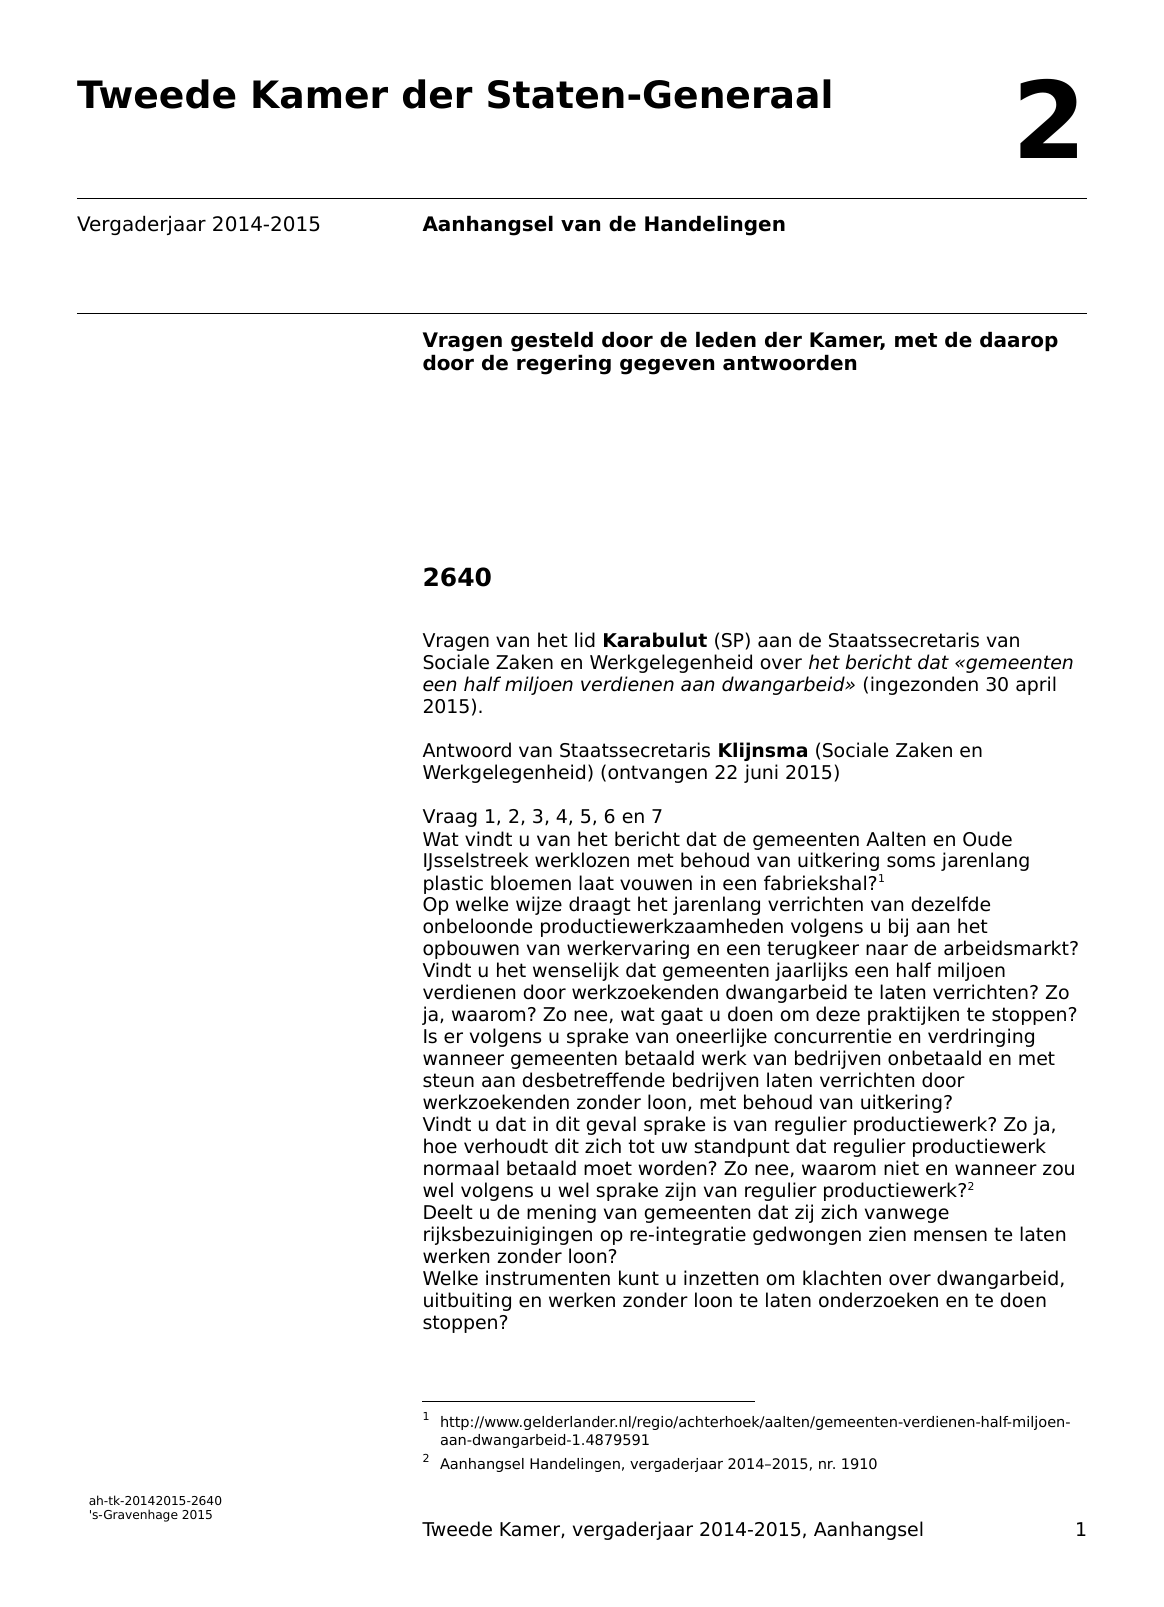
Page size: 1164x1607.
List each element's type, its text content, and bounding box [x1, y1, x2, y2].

text Op welke wijze draagt het jarenlang verrichten van dezelfde onbeloonde productiewerkzaamheden volgens u bij aan het opbouwen van werkervaring en een terugkeer naar de arbeidsmarkt? [422, 894, 1087, 960]
text ah-tk-20142015-2640 [88, 1494, 323, 1508]
text Vindt u het wenselijk dat gemeenten jaarlijks een half miljoen verdienen door werkzoekenden dwangarbeid te laten verrichten? Zo ja, waarom? Zo nee, wat gaat u doen om deze praktijken te stoppen? [422, 960, 1087, 1026]
text 2640 [422, 563, 1087, 592]
text Deelt u de mening van gemeenten dat zij zich vanwege rijksbezuinigingen op re-integratie gedwongen zien mensen te laten werken zonder loon? [422, 1202, 1087, 1268]
text Vragen van het lid Karabulut (SP) aan de Staatssecretaris van Sociale Zaken en Werkgelegenheid over het bericht dat «gemeenten een half miljoen verdienen aan dwangarbeid» (ingezonden 30 april 2015). [422, 630, 1087, 718]
text Antwoord van Staatssecretaris Klijnsma (Sociale Zaken en Werkgelegenheid) (ontvangen 22 juni 2015) [422, 740, 1087, 784]
table_header Tweede Kamer der Staten-Generaal [77, 59, 886, 198]
text http://www.gelderlander.nl/regio/achterhoek/aalten/gemeenten-verdienen-half-miljoen-aan-dwangarbeid-1.4879591 [422, 1410, 1087, 1449]
text Vraag 1, 2, 3, 4, 5, 6 en 7 [422, 806, 1087, 828]
text Vindt u dat in dit geval sprake is van regulier productiewerk? Zo ja, hoe verhoudt dit zich tot uw standpunt dat regulier productiewerk normaal betaald moet worden? Zo nee, waarom niet en wanneer zou wel volgens u wel sprake zijn van regulier productiewerk? [422, 1114, 1087, 1202]
text 's-Gravenhage 2015 [88, 1508, 323, 1522]
text Wat vindt u van het bericht dat de gemeenten Aalten en Oude IJsselstreek werklozen met behoud van uitkering soms jarenlang plastic bloemen laat vouwen in een fabriekshal? [422, 828, 1087, 894]
text Aanhangsel Handelingen, vergaderjaar 2014–2015, nr. 1910 [422, 1452, 1087, 1474]
text Welke instrumenten kunt u inzetten om klachten over dwangarbeid, uitbuiting en werken zonder loon te laten onderzoeken en te doen stoppen? [422, 1268, 1087, 1334]
table_cell [77, 314, 422, 375]
table_cell Vragen gesteld door de leden der Kamer, met de daarop door de regering gegeven antwoorden [422, 314, 1087, 375]
table_cell Vergaderjaar 2014-2015 [77, 199, 422, 313]
text Is er volgens u sprake van oneerlijke concurrentie en verdringing wanneer gemeenten betaald werk van bedrijven onbetaald en met steun aan desbetreffende bedrijven laten verrichten door werkzoekenden zonder loon, met behoud van uitkering? [422, 1026, 1087, 1114]
table_cell Aanhangsel van de Handelingen [422, 199, 1087, 313]
table_header 2 [886, 59, 1087, 198]
